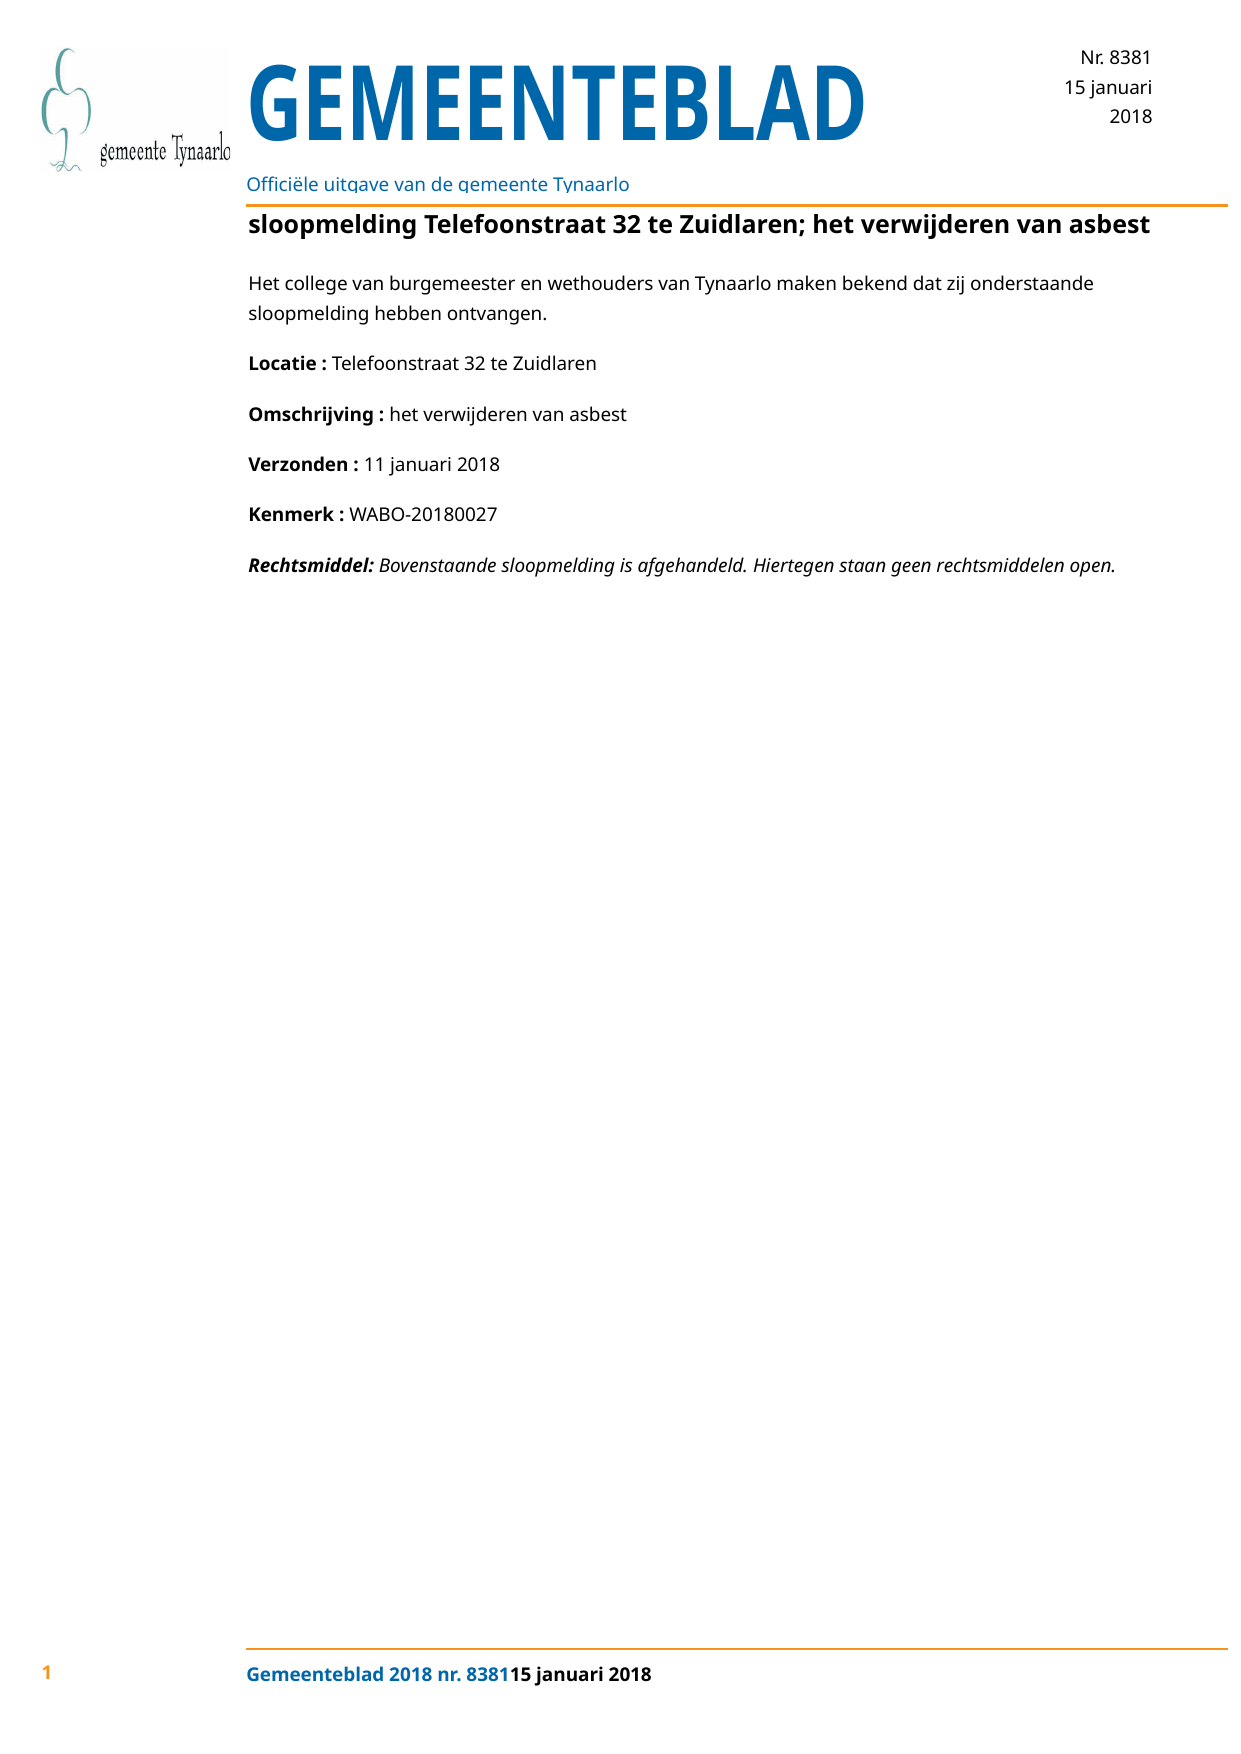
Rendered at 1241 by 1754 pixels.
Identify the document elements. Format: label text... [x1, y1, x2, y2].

text Omschrijving : het verwijderen van asbest [248, 401, 1152, 426]
text Locatie : Telefoonstraat 32 te Zuidlaren [248, 350, 1152, 376]
text sloopmelding Telefoonstraat 32 te Zuidlaren; het verwijderen van asbest [248, 207, 1152, 241]
text Kenmerk : WABO-20180027 [248, 502, 1152, 527]
text Rechtsmiddel: Bovenstaande sloopmelding is afgehandeld. Hiertegen staan geen rechtsmiddelen open. [248, 552, 1152, 578]
text Verzonden : 11 januari 2018 [248, 451, 1152, 477]
text Het college van burgemeester en wethouders van Tynaarlo maken bekend dat zij onderstaande sloopmelding hebben ontvangen. [248, 270, 1152, 326]
picture [41, 47, 231, 172]
